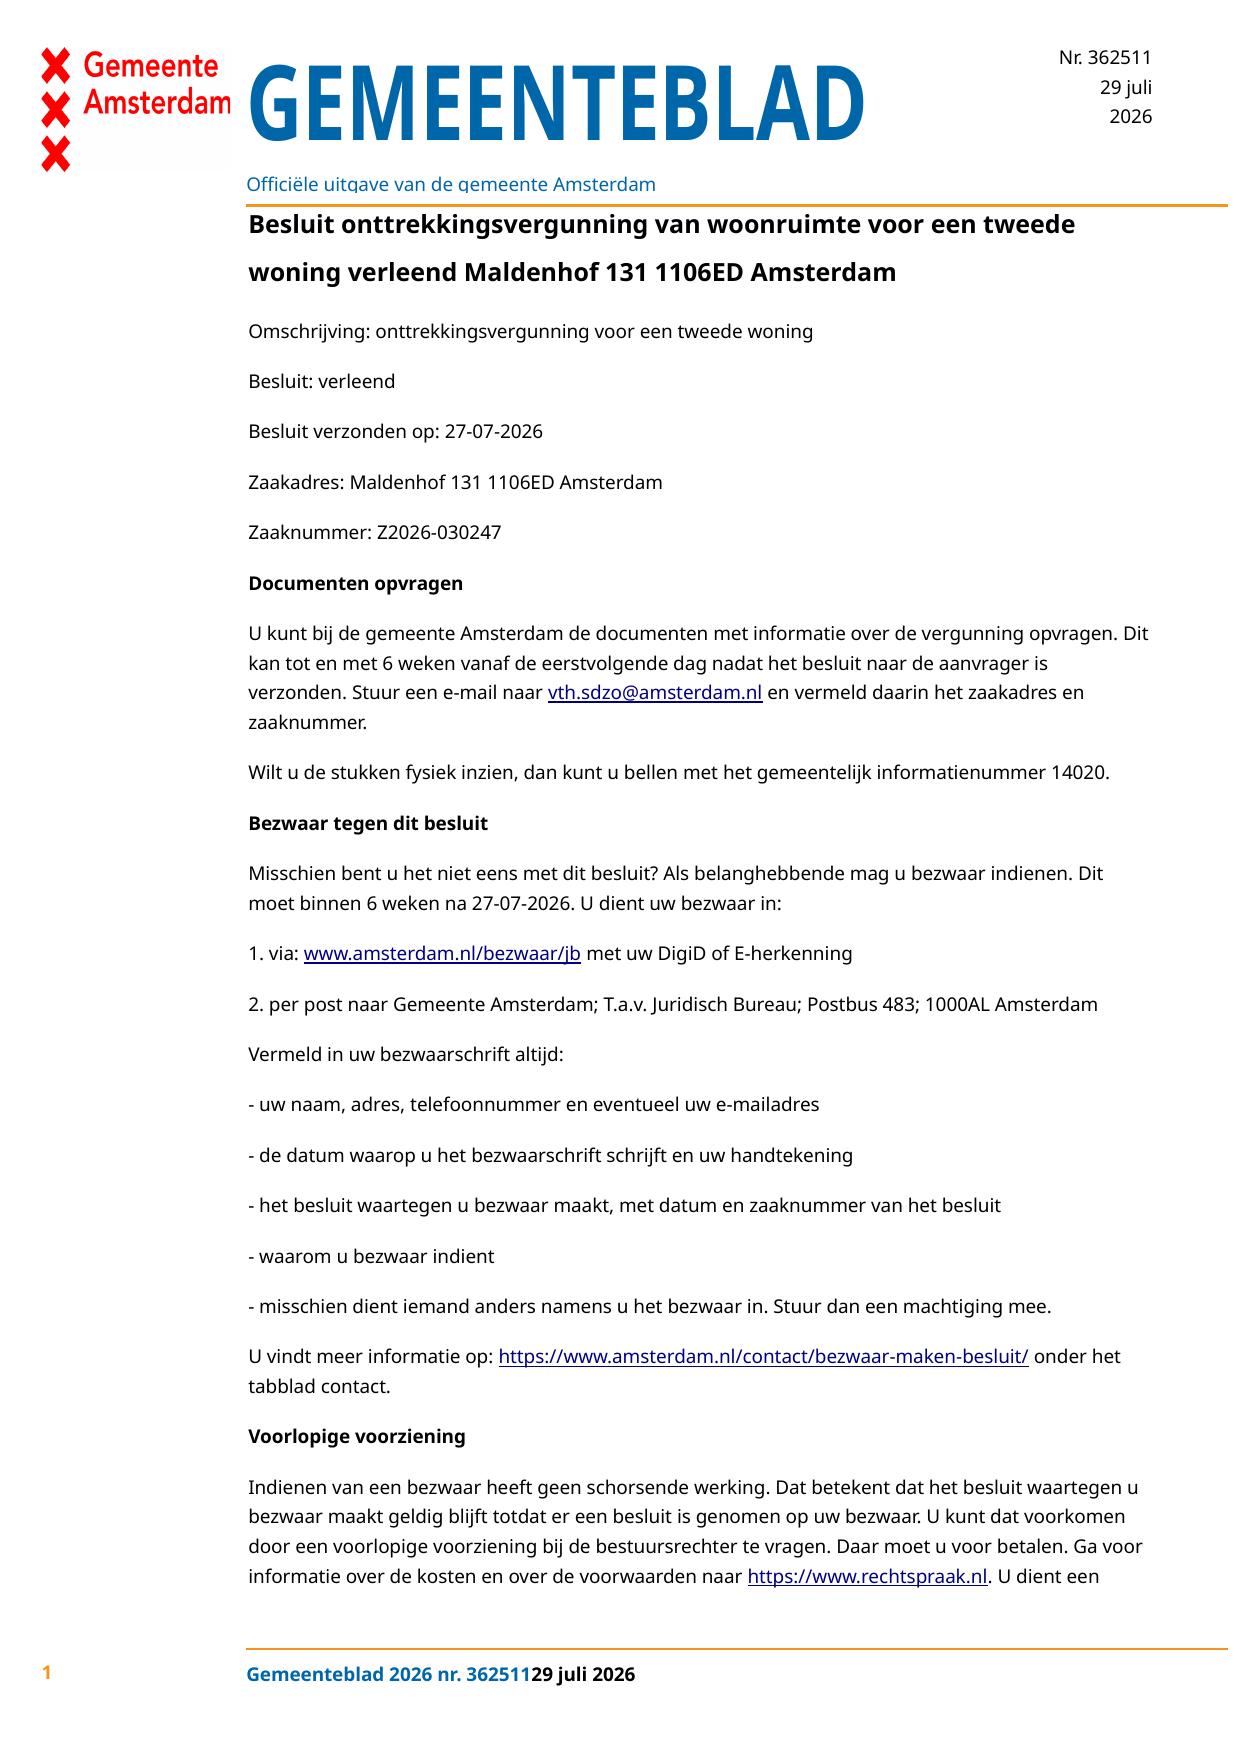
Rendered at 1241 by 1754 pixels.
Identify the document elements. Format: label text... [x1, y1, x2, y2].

text Besluit: verleend [248, 368, 1152, 394]
text - waarom u bezwaar indient [248, 1243, 1152, 1269]
text - het besluit waartegen u bezwaar maakt, met datum en zaaknummer van het besluit [248, 1192, 1152, 1218]
text - de datum waarop u het bezwaarschrift schrijft en uw handtekening [248, 1142, 1152, 1168]
text Besluit verzonden op: 27-07-2026 [248, 419, 1152, 444]
text - uw naam, adres, telefoonnummer en eventueel uw e-mailadres [248, 1092, 1152, 1117]
picture [41, 47, 231, 172]
text 2. per post naar Gemeente Amsterdam; T.a.v. Juridisch Bureau; Postbus 483; 1000AL Amsterdam [248, 991, 1152, 1017]
text Misschien bent u het niet eens met dit besluit? Als belanghebbende mag u bezwaar indienen. Dit moet binnen 6 weken na 27-07-2026. U dient uw bezwaar in: [248, 860, 1152, 916]
text U vindt meer informatie op: https://www.amsterdam.nl/contact/bezwaar-maken-besluit/ onder het tabblad contact. [248, 1344, 1152, 1399]
text U kunt bij de gemeente Amsterdam de documenten met informatie over de vergunning opvragen. Dit kan tot en met 6 weken vanaf de eerstvolgende dag nadat het besluit naar de aanvrager is verzonden. Stuur een e-mail naar vth.sdzo@amsterdam.nl en vermeld daarin het zaakadres en zaaknummer. [248, 620, 1152, 735]
text Documenten opvragen [248, 570, 1152, 596]
text Voorlopige voorziening [248, 1424, 1152, 1449]
text Bezwaar tegen dit besluit [248, 810, 1152, 836]
text Zaakadres: Maldenhof 131 1106ED Amsterdam [248, 469, 1152, 495]
text 1. via: www.amsterdam.nl/bezwaar/jb met uw DigiD of E-herkenning [248, 940, 1152, 966]
text Wilt u de stukken fysiek inzien, dan kunt u bellen met het gemeentelijk informatienummer 14020. [248, 759, 1152, 785]
text Vermeld in uw bezwaarschrift altijd: [248, 1041, 1152, 1067]
text Besluit onttrekkingsvergunning van woonruimte voor een tweede woning verleend Maldenhof 131 1106ED Amsterdam [248, 207, 1152, 288]
text Zaaknummer: Z2026-030247 [248, 519, 1152, 545]
text - misschien dient iemand anders namens u het bezwaar in. Stuur dan een machtiging mee. [248, 1293, 1152, 1319]
text Omschrijving: onttrekkingsvergunning voor een tweede woning [248, 318, 1152, 344]
text Indienen van een bezwaar heeft geen schorsende werking. Dat betekent dat het besluit waartegen u bezwaar maakt geldig blijft totdat er een besluit is genomen op uw bezwaar. U kunt dat voorkomen door een voorlopige voorziening bij de bestuursrechter te vragen. Daar moet u voor betalen. Ga voor informatie over de kosten en over de voorwaarden naar https://www.rechtspraak.nl. U dient een [248, 1474, 1152, 1589]
